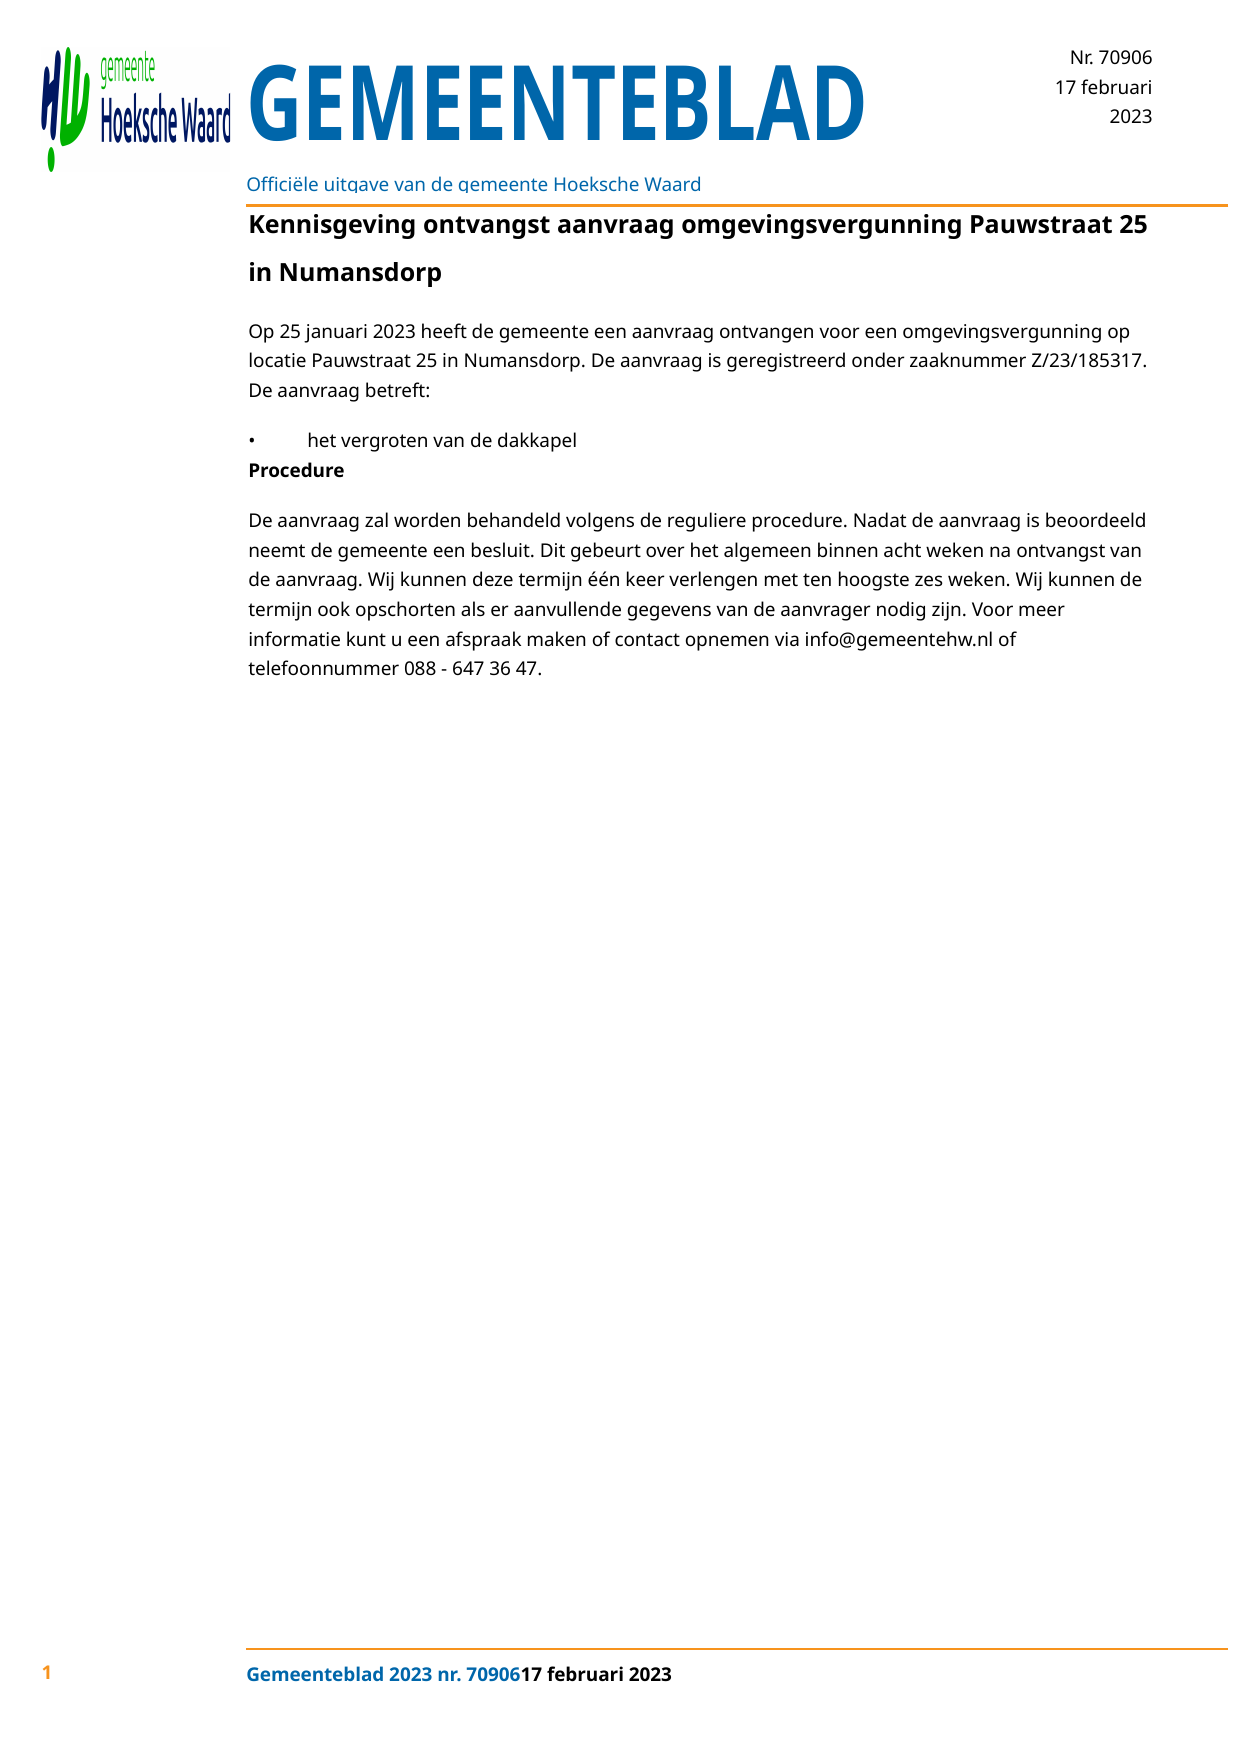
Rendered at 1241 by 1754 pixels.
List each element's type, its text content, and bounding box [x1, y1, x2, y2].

picture [41, 47, 231, 172]
text Op 25 januari 2023 heeft de gemeente een aanvraag ontvangen voor een omgevingsvergunning op locatie Pauwstraat 25 in Numansdorp. De aanvraag is geregistreerd onder zaaknummer Z/23/185317. De aanvraag betreft: [248, 318, 1152, 403]
text Procedure [248, 457, 1152, 483]
text Kennisgeving ontvangst aanvraag omgevingsvergunning Pauwstraat 25 in Numansdorp [248, 207, 1152, 288]
text De aanvraag zal worden behandeld volgens de reguliere procedure. Nadat de aanvraag is beoordeeld neemt de gemeente een besluit. Dit gebeurt over het algemeen binnen acht weken na ontvangst van de aanvraag. Wij kunnen deze termijn één keer verlengen met ten hoogste zes weken. Wij kunnen de termijn ook opschorten als er aanvullende gegevens van de aanvrager nodig zijn. Voor meer informatie kunt u een afspraak maken of contact opnemen via info@gemeentehw.nl of telefoonnummer 088 - 647 36 47. [248, 507, 1152, 681]
list het vergroten van de dakkapel [248, 427, 1152, 453]
